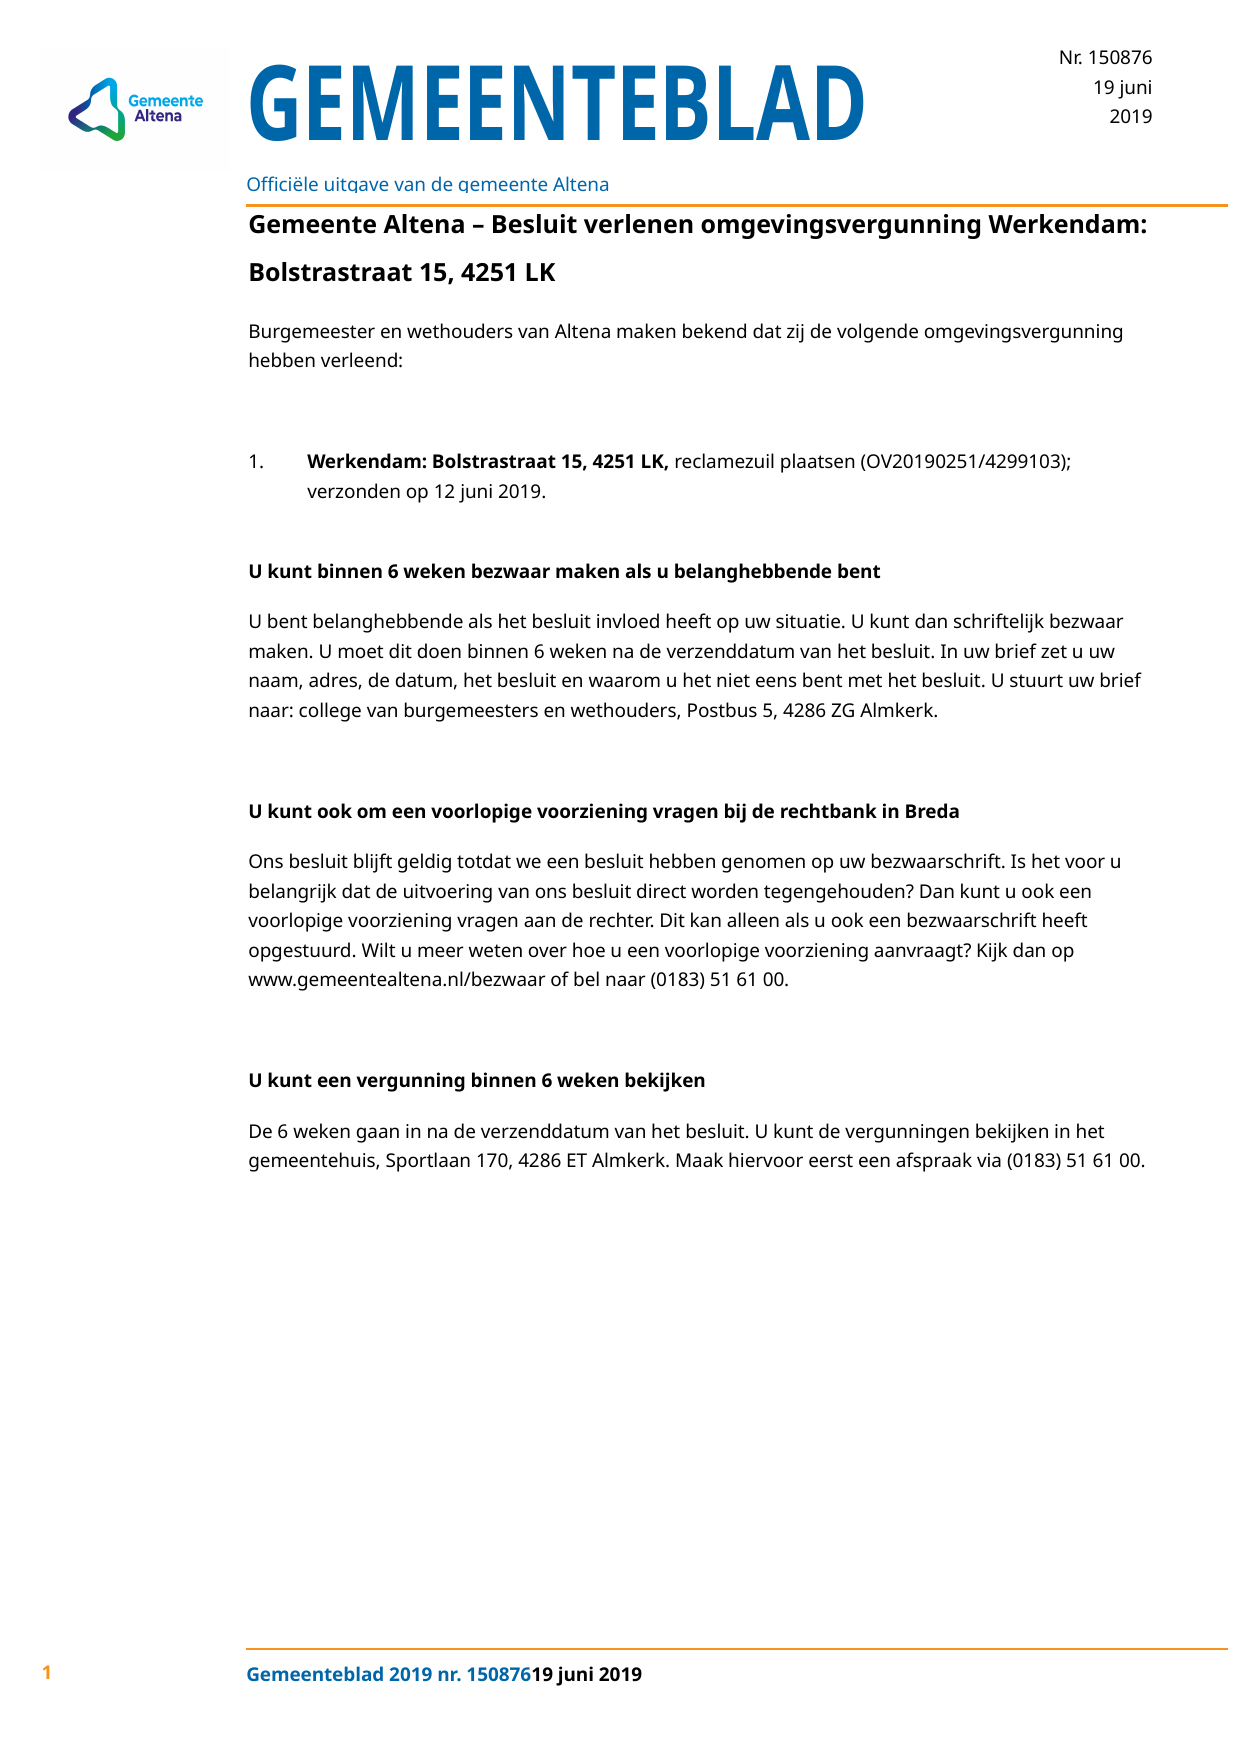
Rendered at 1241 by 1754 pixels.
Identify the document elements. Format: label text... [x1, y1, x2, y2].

text Gemeente Altena – Besluit verlenen omgevingsvergunning Werkendam: Bolstrastraat 15, 4251 LK [248, 207, 1152, 288]
text U kunt binnen 6 weken bezwaar maken als u belanghebbende bent [248, 558, 1152, 584]
list Werkendam: Bolstrastraat 15, 4251 LK, reclamezuil plaatsen (OV20190251/4299103); verzonden op 12 juni 2019. [248, 448, 1152, 504]
text U bent belanghebbende als het besluit invloed heeft op uw situatie. U kunt dan schriftelijk bezwaar maken. U moet dit doen binnen 6 weken na de verzenddatum van het besluit. In uw brief zet u uw naam, adres, de datum, het besluit en waarom u het niet eens bent met het besluit. U stuurt uw brief naar: college van burgemeesters en wethouders, Postbus 5, 4286 ZG Almkerk. [248, 608, 1152, 723]
text Burgemeester en wethouders van Altena maken bekend dat zij de volgende omgevingsvergunning hebben verleend: [248, 318, 1152, 373]
text U kunt een vergunning binnen 6 weken bekijken [248, 1067, 1152, 1093]
text Ons besluit blijft geldig totdat we een besluit hebben genomen op uw bezwaarschrift. Is het voor u belangrijk dat de uitvoering van ons besluit direct worden tegengehouden? Dan kunt u ook een voorlopige voorziening vragen aan de rechter. Dit kan alleen als u ook een bezwaarschrift heeft opgestuurd. Wilt u meer weten over hoe u een voorlopige voorziening aanvraagt? Kijk dan op www.gemeentealtena.nl/bezwaar of bel naar (0183) 51 61 00. [248, 848, 1152, 992]
text De 6 weken gaan in na de verzenddatum van het besluit. U kunt de vergunningen bekijken in het gemeentehuis, Sportlaan 170, 4286 ET Almkerk. Maak hiervoor eerst een afspraak via (0183) 51 61 00. [248, 1118, 1152, 1173]
picture [41, 47, 231, 172]
text U kunt ook om een voorlopige voorziening vragen bij de rechtbank in Breda [248, 798, 1152, 824]
